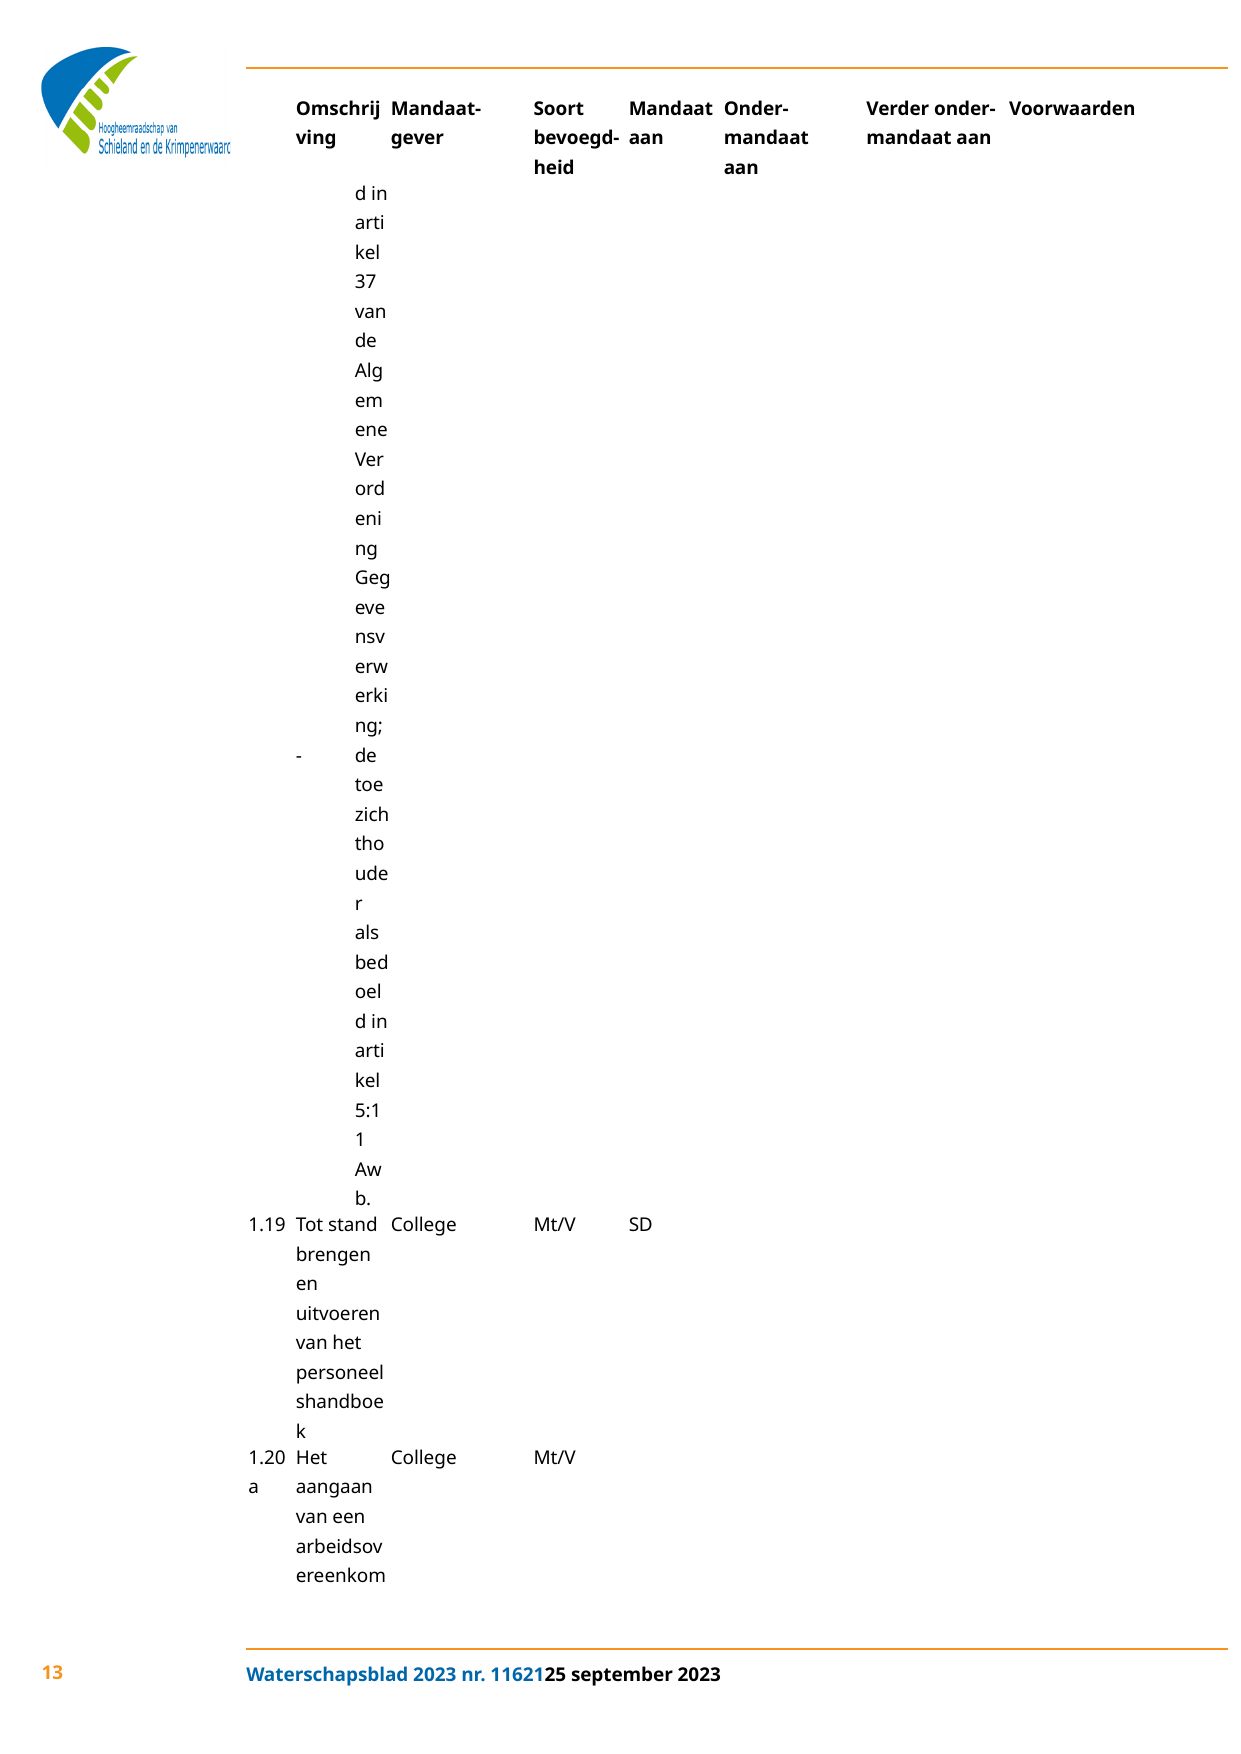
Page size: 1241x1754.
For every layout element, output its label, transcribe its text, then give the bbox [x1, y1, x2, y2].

table_cell Tot stand brengen en uitvoeren van het personeelshandboek [296, 1211, 391, 1444]
table_cell [248, 180, 296, 1211]
table_header [248, 95, 296, 180]
table_cell [724, 1444, 866, 1588]
table_header Omschrijving [296, 95, 391, 180]
table_header Verder onder- mandaat aan [866, 95, 1009, 180]
table_cell [866, 180, 1009, 1211]
table_cell SD [629, 1211, 723, 1444]
table_header Mandaat-gever [391, 95, 533, 180]
table_cell [1009, 1444, 1152, 1588]
table_cell [1009, 180, 1152, 1211]
table_header Mandaat aan [629, 95, 723, 180]
table_cell [866, 1444, 1009, 1588]
table_cell College [391, 1444, 533, 1588]
table_cell [391, 180, 533, 1211]
table_header Voorwaarden [1009, 95, 1152, 180]
table_cell [866, 1211, 1009, 1444]
table_cell Het aangaan van een arbeidsovereenkom [296, 1444, 391, 1588]
table_cell College [391, 1211, 533, 1444]
table_cell Mt/V [533, 1444, 628, 1588]
table_header Onder- mandaat aan [724, 95, 866, 180]
table_cell [629, 1444, 723, 1588]
picture [41, 47, 231, 172]
table_cell [629, 180, 723, 1211]
table_header Soort bevoegd- heid [533, 95, 628, 180]
table_cell [724, 1211, 866, 1444]
table_cell [1009, 1211, 1152, 1444]
table_cell 1.19 [248, 1211, 296, 1444]
table_cell 1.20a [248, 1444, 296, 1588]
table_cell [533, 180, 628, 1211]
table_cell Mt/V [533, 1211, 628, 1444]
table_cell [724, 180, 866, 1211]
table_cell d in artikel 37 van de Algemene Verordening Gegevensverwerking; de toezichthouder als bedoeld in artikel 5:11 Awb. [296, 180, 391, 1211]
